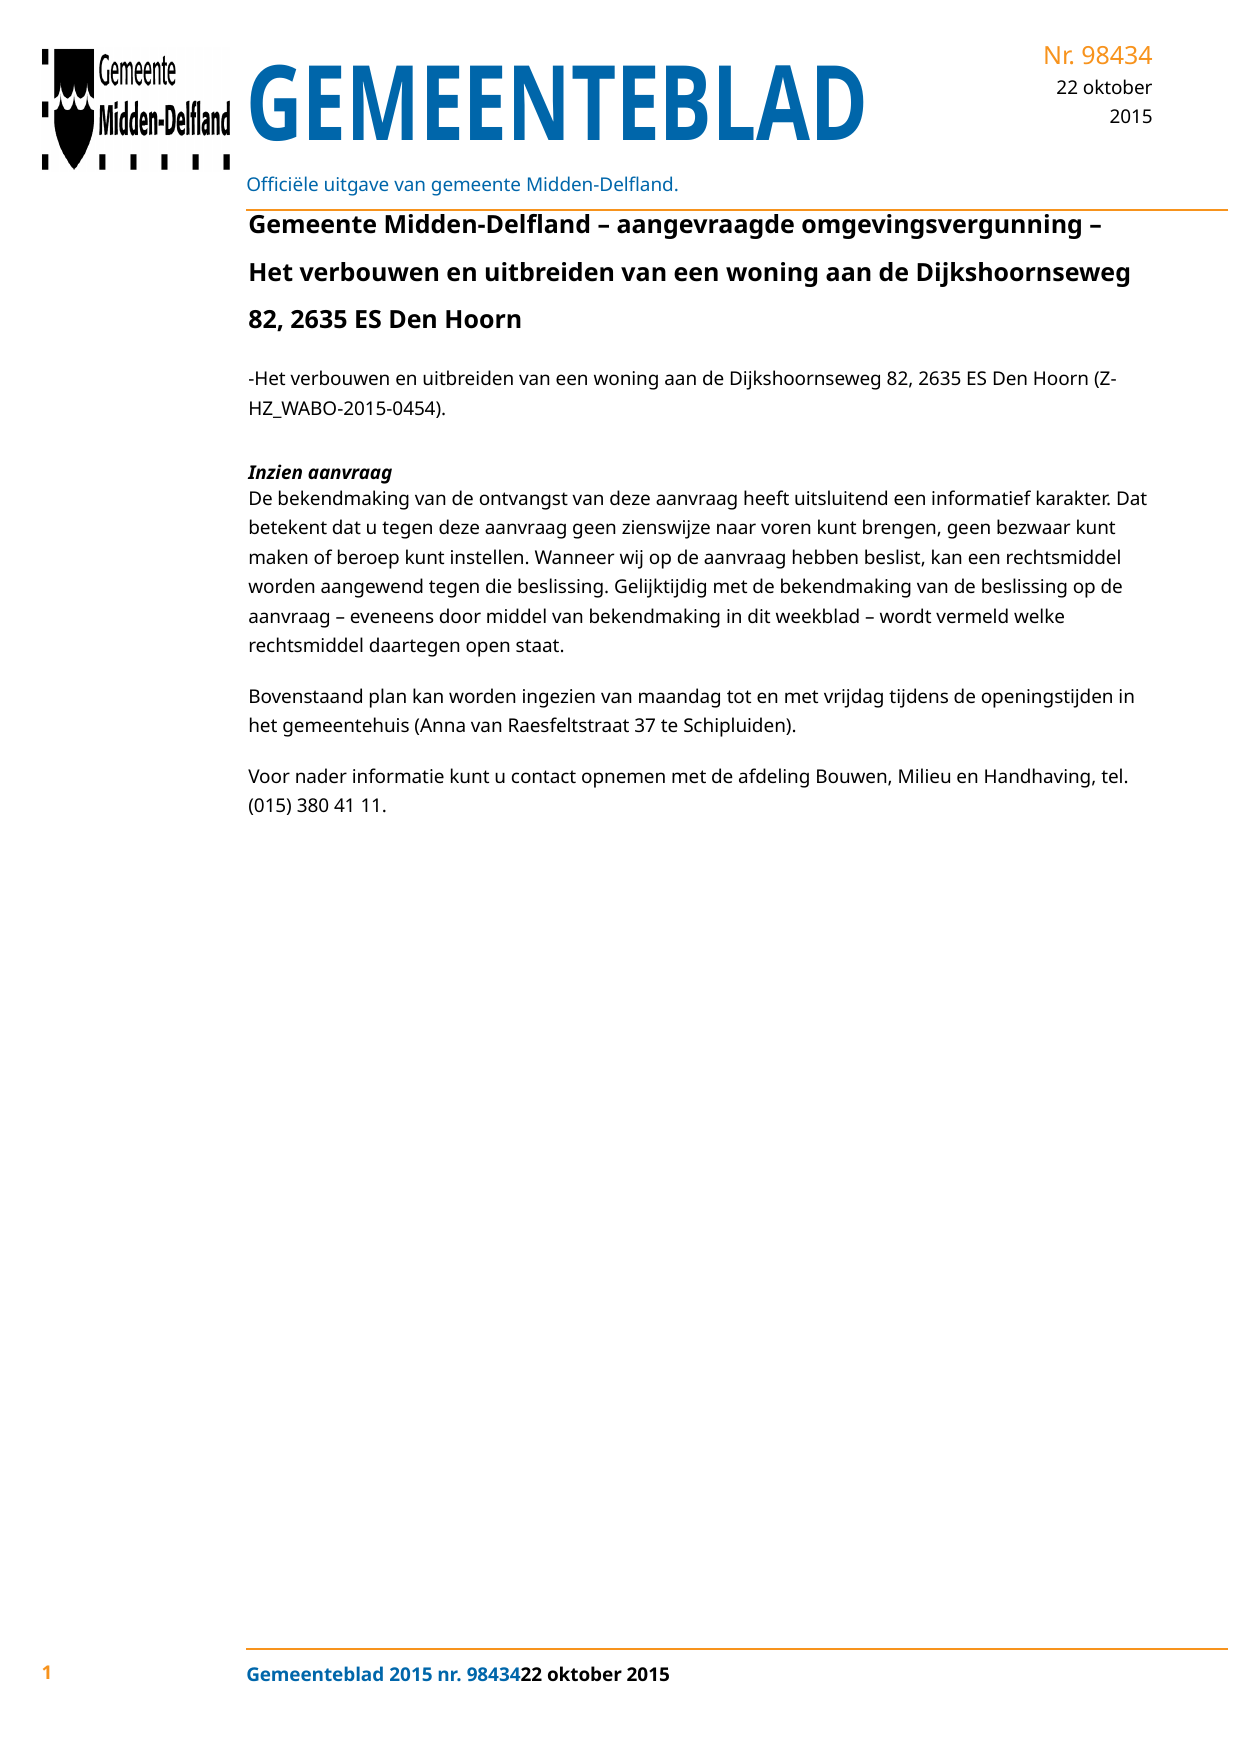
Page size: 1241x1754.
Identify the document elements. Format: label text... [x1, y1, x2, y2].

text De bekendmaking van de ontvangst van deze aanvraag heeft uitsluitend een informatief karakter. Dat betekent dat u tegen deze aanvraag geen zienswijze naar voren kunt brengen, geen bezwaar kunt maken of beroep kunt instellen. Wanneer wij op de aanvraag hebben beslist, kan een rechtsmiddel worden aangewend tegen die beslissing. Gelijktijdig met de bekendmaking van de beslissing op de aanvraag – eveneens door middel van bekendmaking in dit weekblad – wordt vermeld welke rechtsmiddel daartegen open staat. [248, 485, 1152, 658]
text -Het verbouwen en uitbreiden van een woning aan de Dijkshoornseweg 82, 2635 ES Den Hoorn (Z-HZ_WABO-2015-0454). [248, 366, 1152, 421]
text Voor nader informatie kunt u contact opnemen met de afdeling Bouwen, Milieu en Handhaving, tel. (015) 380 41 11. [248, 763, 1152, 818]
text Inzien aanvraag [248, 459, 1152, 485]
picture [41, 47, 231, 172]
text Bovenstaand plan kan worden ingezien van maandag tot en met vrijdag tijdens de openingstijden in het gemeentehuis (Anna van Raesfeltstraat 37 te Schipluiden). [248, 683, 1152, 738]
text Gemeente Midden-Delfland – aangevraagde omgevingsvergunning – Het verbouwen en uitbreiden van een woning aan de Dijkshoornseweg 82, 2635 ES Den Hoorn [248, 211, 1152, 336]
